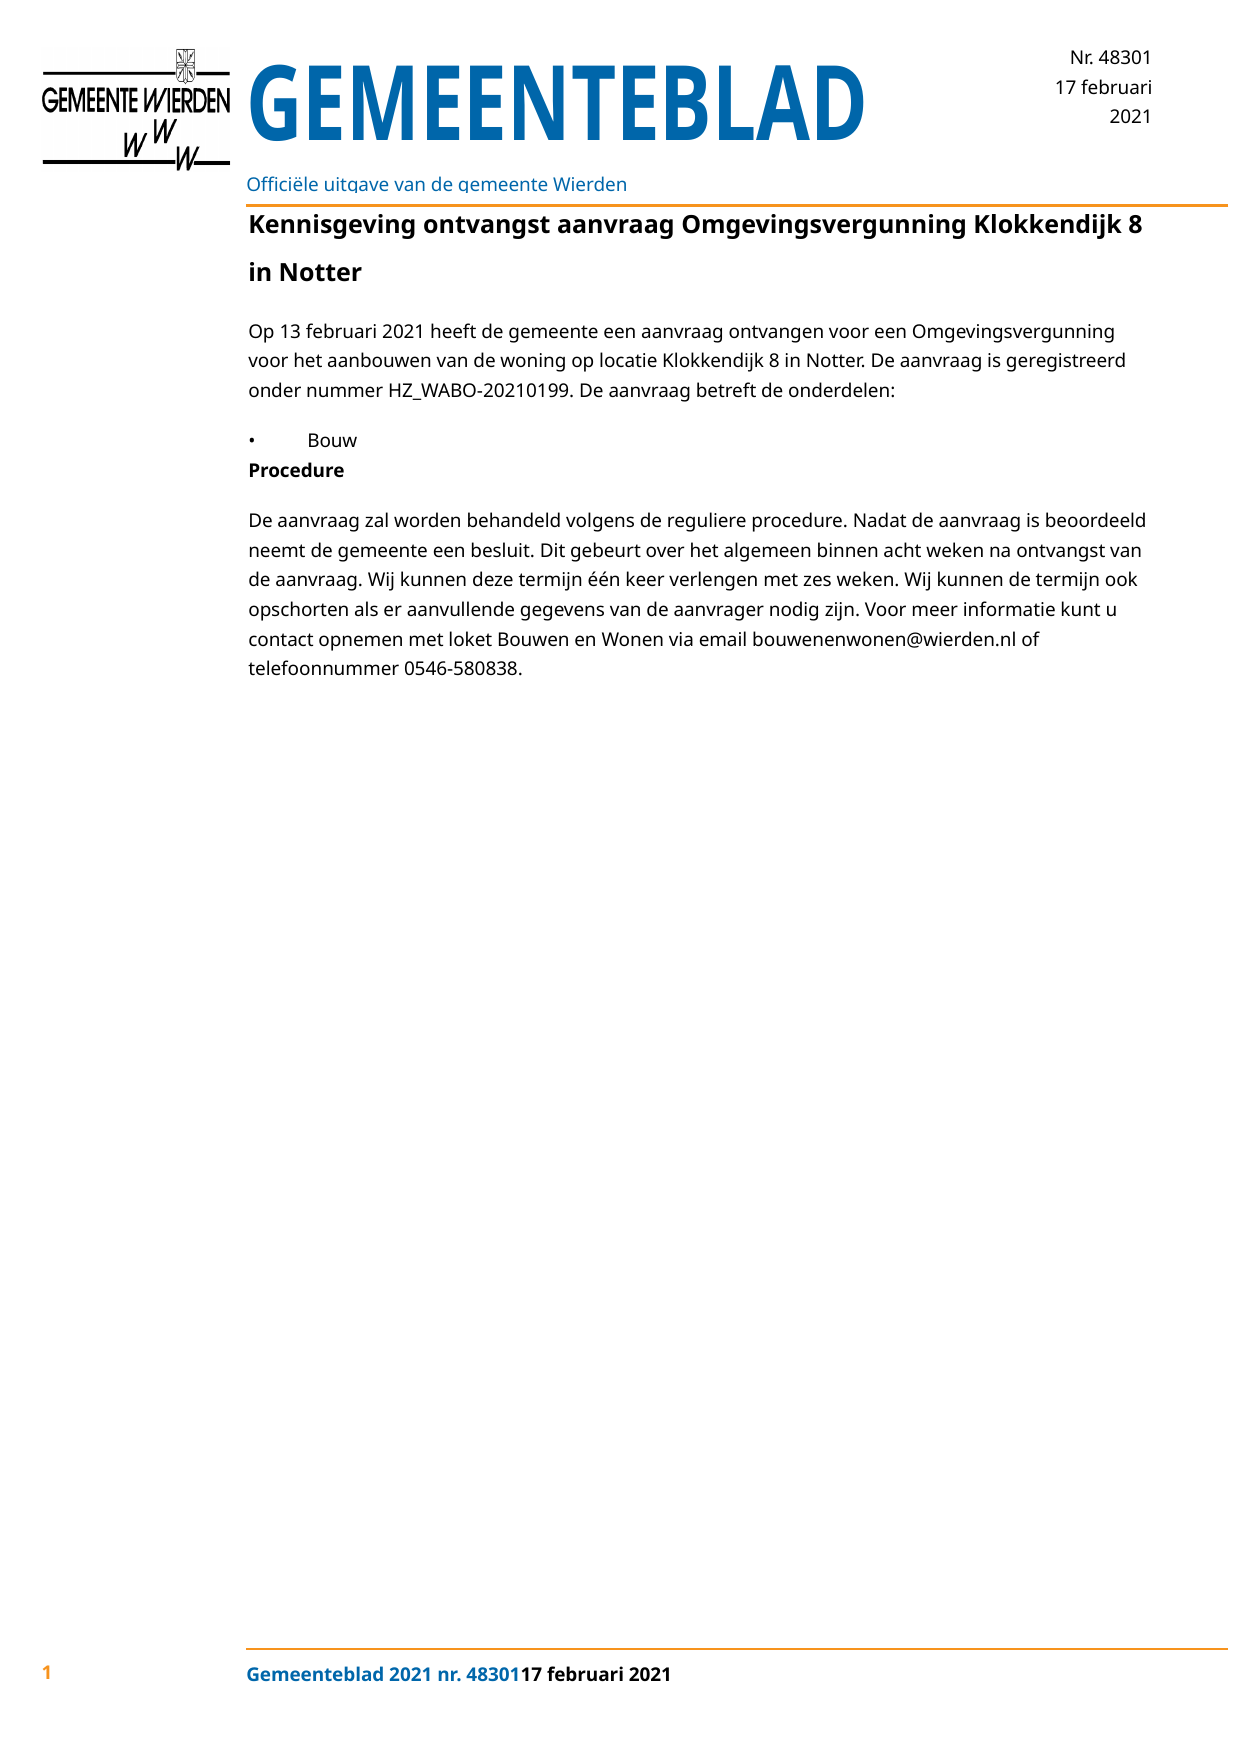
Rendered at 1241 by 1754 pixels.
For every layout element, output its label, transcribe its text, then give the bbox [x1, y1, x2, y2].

picture [41, 47, 231, 172]
text De aanvraag zal worden behandeld volgens de reguliere procedure. Nadat de aanvraag is beoordeeld neemt de gemeente een besluit. Dit gebeurt over het algemeen binnen acht weken na ontvangst van de aanvraag. Wij kunnen deze termijn één keer verlengen met zes weken. Wij kunnen de termijn ook opschorten als er aanvullende gegevens van de aanvrager nodig zijn. Voor meer informatie kunt u contact opnemen met loket Bouwen en Wonen via email bouwenenwonen@wierden.nl of telefoonnummer 0546-580838. [248, 507, 1152, 681]
text Procedure [248, 457, 1152, 483]
list Bouw [248, 427, 1152, 453]
text Kennisgeving ontvangst aanvraag Omgevingsvergunning Klokkendijk 8 in Notter [248, 207, 1152, 288]
text Op 13 februari 2021 heeft de gemeente een aanvraag ontvangen voor een Omgevingsvergunning voor het aanbouwen van de woning op locatie Klokkendijk 8 in Notter. De aanvraag is geregistreerd onder nummer HZ_WABO-20210199. De aanvraag betreft de onderdelen: [248, 318, 1152, 403]
